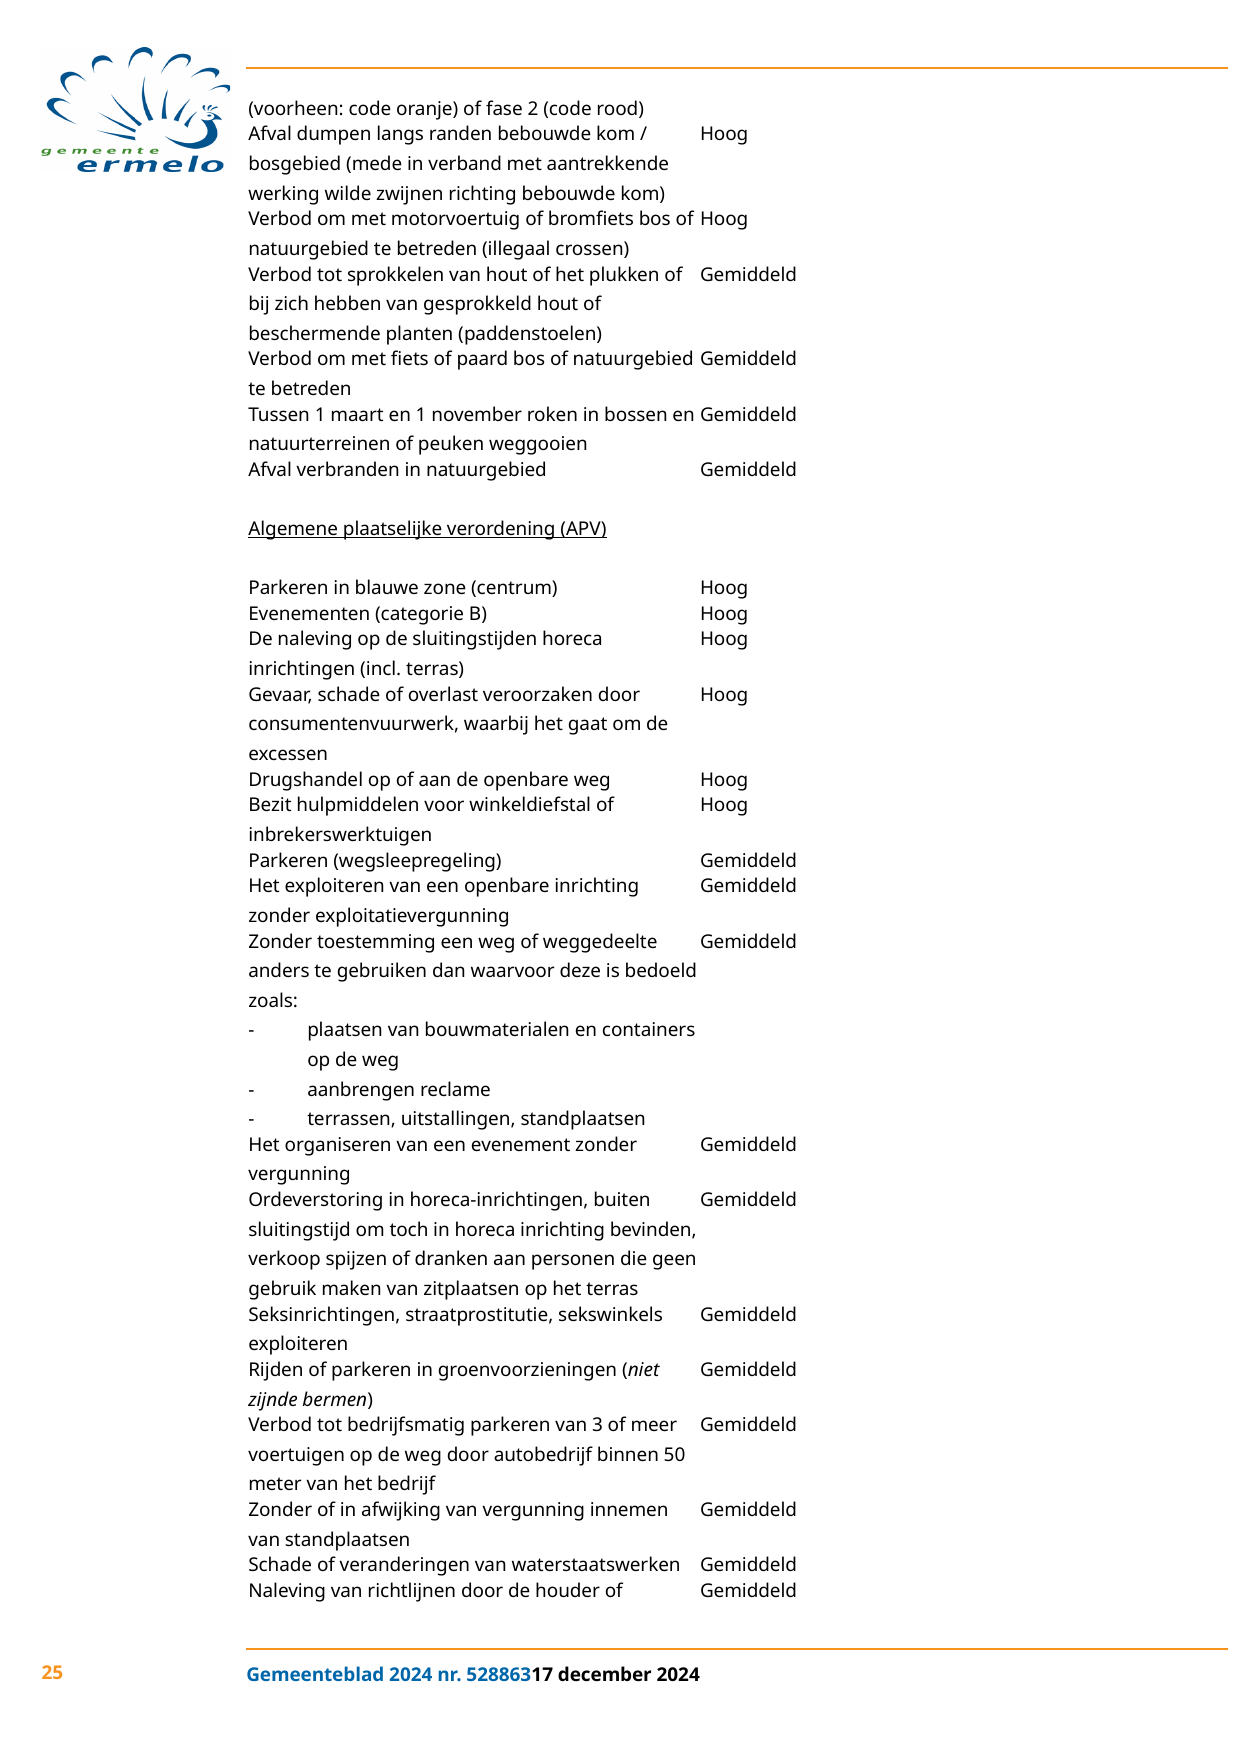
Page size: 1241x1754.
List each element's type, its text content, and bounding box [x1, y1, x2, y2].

table_cell Zonder of in afwijking van vergunning innemen van standplaatsen [248, 1496, 700, 1552]
table_cell Gemiddeld [700, 1578, 1152, 1603]
table_header Parkeren in blauwe zone (centrum) [248, 574, 700, 600]
table_cell Gemiddeld [700, 873, 1152, 928]
table_cell Verbod om met fiets of paard bos of natuurgebied te betreden [248, 346, 700, 401]
table_cell (voorheen: code oranje) of fase 2 (code rood) [248, 95, 700, 121]
text Algemene plaatselijke verordening (APV) [248, 515, 1152, 541]
table_cell Het organiseren van een evenement zonder vergunning [248, 1131, 700, 1186]
table_cell Rijden of parkeren in groenvoorzieningen (niet zijnde bermen) [248, 1356, 700, 1411]
table_cell Gemiddeld [700, 847, 1152, 872]
table_cell Gemiddeld [700, 1411, 1152, 1496]
table_cell Hoog [700, 681, 1152, 766]
picture [41, 47, 231, 172]
table_cell Hoog [700, 205, 1152, 261]
table_cell Evenementen (categorie B) [248, 600, 700, 626]
table_cell Hoog [700, 121, 1152, 205]
table_cell Ordeverstoring in horeca-inrichtingen, buiten sluitingstijd om toch in horeca inrichting bevinden, verkoop spijzen of dranken aan personen die geen gebruik maken van zitplaatsen op het terras [248, 1186, 700, 1301]
table_cell Seksinrichtingen, straatprostitutie, sekswinkels exploiteren [248, 1301, 700, 1356]
table_cell Hoog [700, 626, 1152, 681]
table_cell Gemiddeld [700, 928, 1152, 1131]
table_cell Hoog [700, 600, 1152, 626]
table_cell De naleving op de sluitingstijden horeca inrichtingen (incl. terras) [248, 626, 700, 681]
table_cell Het exploiteren van een openbare inrichting zonder exploitatievergunning [248, 873, 700, 928]
table_cell Gemiddeld [700, 261, 1152, 346]
table_cell Schade of veranderingen van waterstaatswerken [248, 1552, 700, 1577]
table_cell Gemiddeld [700, 1496, 1152, 1552]
table_cell Verbod om met motorvoertuig of bromfiets bos of natuurgebied te betreden (illegaal crossen) [248, 205, 700, 261]
table_cell Gemiddeld [700, 1552, 1152, 1577]
table_cell Gemiddeld [700, 1131, 1152, 1186]
table_cell Gemiddeld [700, 1356, 1152, 1411]
table_cell Gevaar, schade of overlast veroorzaken door consumentenvuurwerk, waarbij het gaat om de excessen [248, 681, 700, 766]
table_cell Gemiddeld [700, 456, 1152, 482]
table_cell Drugshandel op of aan de openbare weg [248, 766, 700, 791]
table_cell Afval verbranden in natuurgebied [248, 456, 700, 482]
table_cell Verbod tot bedrijfsmatig parkeren van 3 of meer voertuigen op de weg door autobedrijf binnen 50 meter van het bedrijf [248, 1411, 700, 1496]
table_cell Gemiddeld [700, 1301, 1152, 1356]
table_cell Hoog [700, 791, 1152, 847]
table_cell Tussen 1 maart en 1 november roken in bossen en natuurterreinen of peuken weggooien [248, 401, 700, 456]
table_cell Gemiddeld [700, 1186, 1152, 1301]
table_cell Parkeren (wegsleepregeling) [248, 847, 700, 872]
table_cell Gemiddeld [700, 401, 1152, 456]
table_header Hoog [700, 574, 1152, 600]
table_cell Gemiddeld [700, 346, 1152, 401]
table_cell Hoog [700, 766, 1152, 791]
table_cell [700, 95, 1152, 121]
table_cell Bezit hulpmiddelen voor winkeldiefstal of inbrekerswerktuigen [248, 791, 700, 847]
table_cell Naleving van richtlijnen door de houder of [248, 1578, 700, 1603]
table_cell Afval dumpen langs randen bebouwde kom / bosgebied (mede in verband met aantrekkende werking wilde zwijnen richting bebouwde kom) [248, 121, 700, 205]
table_cell Verbod tot sprokkelen van hout of het plukken of bij zich hebben van gesprokkeld hout of beschermende planten (paddenstoelen) [248, 261, 700, 346]
table_cell Zonder toestemming een weg of weggedeelte anders te gebruiken dan waarvoor deze is bedoeld zoals: plaatsen van bouwmaterialen en containers op de weg aanbrengen reclame terrassen, uitstallingen, standplaatsen [248, 928, 700, 1131]
